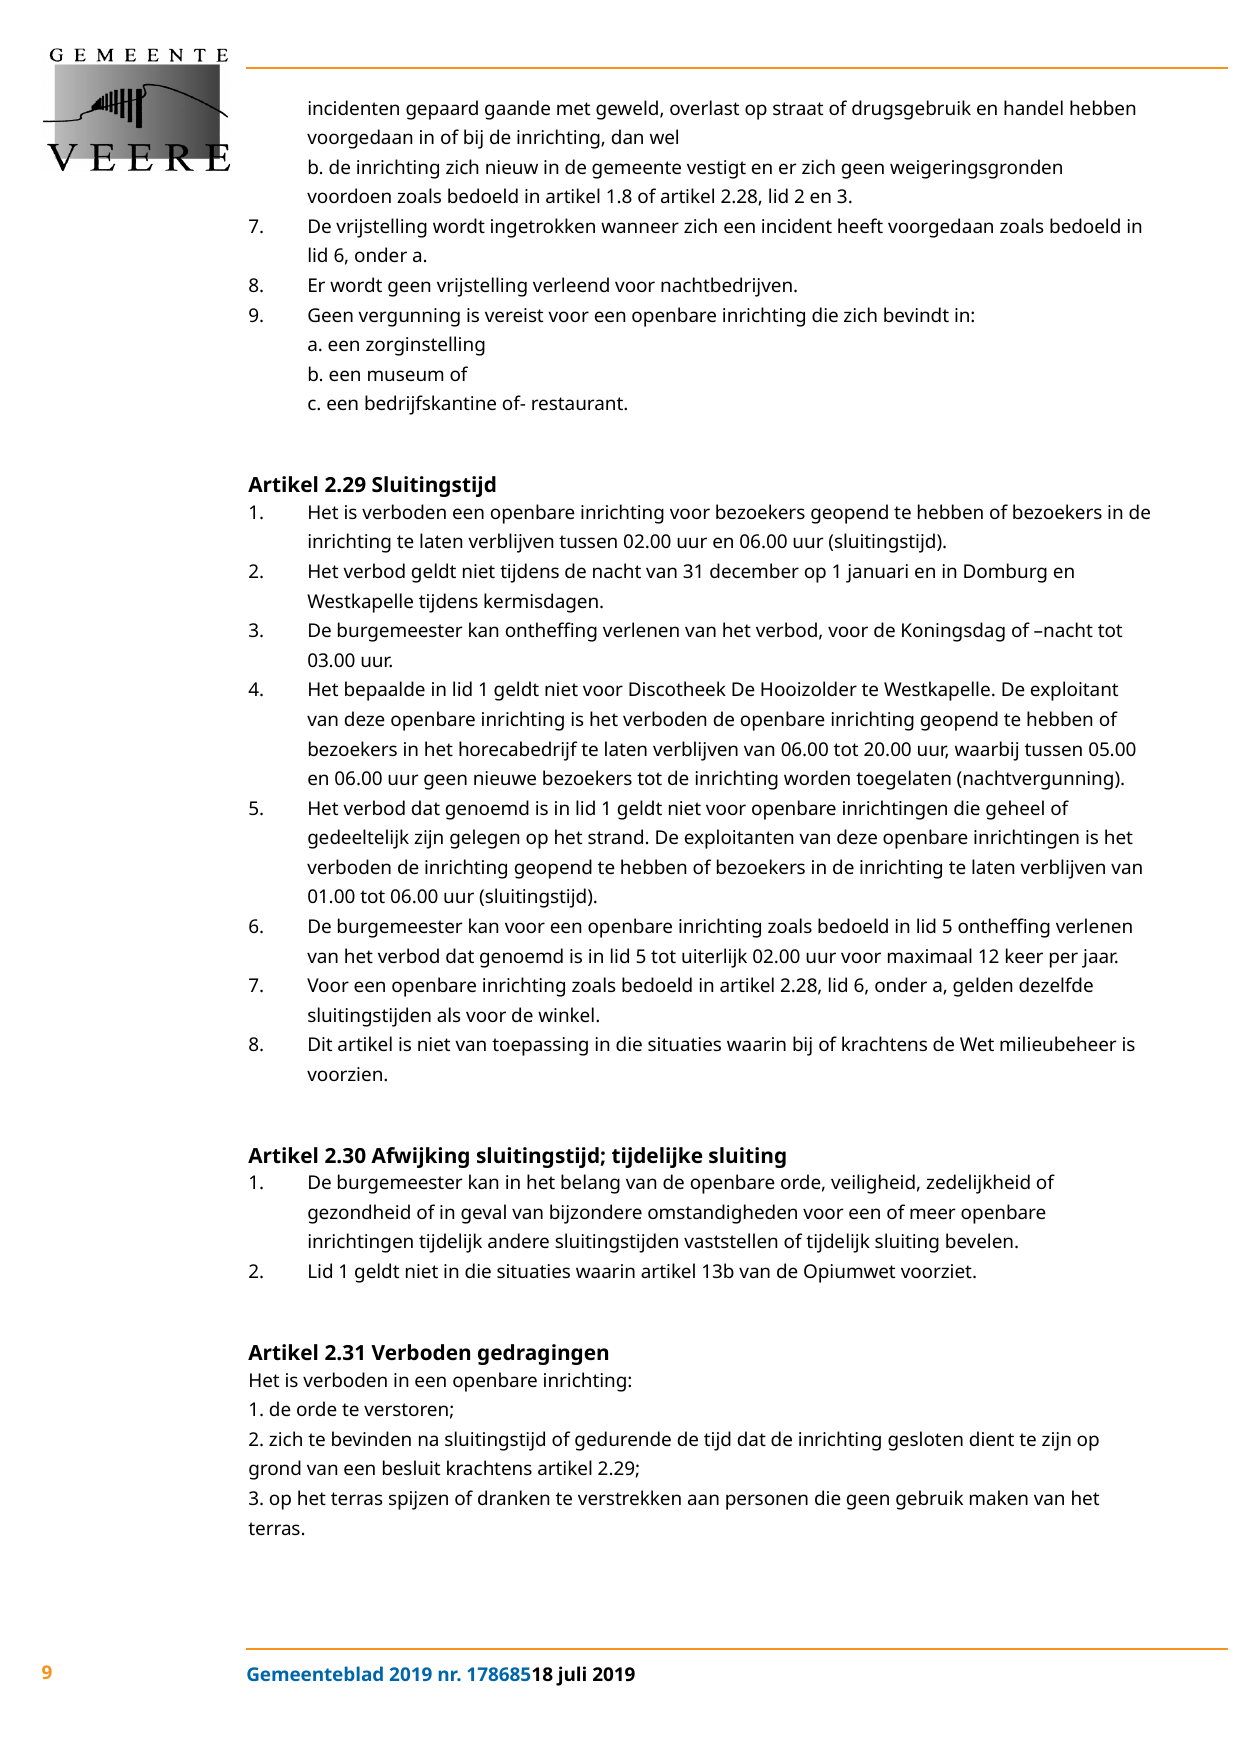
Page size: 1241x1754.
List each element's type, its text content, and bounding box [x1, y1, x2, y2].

list b. een museum of [248, 361, 1152, 387]
list Het is verboden een openbare inrichting voor bezoekers geopend te hebben of bezoekers in de inrichting te laten verblijven tussen 02.00 uur en 06.00 uur (sluitingstijd). [248, 499, 1152, 554]
text Artikel 2.29 Sluitingstijd [248, 471, 1152, 499]
text Het is verboden in een openbare inrichting: [248, 1367, 1152, 1392]
list Het verbod geldt niet tijdens de nacht van 31 december op 1 januari en in Domburg en Westkapelle tijdens kermisdagen. [248, 558, 1152, 613]
list De burgemeester kan in het belang van de openbare orde, veiligheid, zedelijkheid of gezondheid of in geval van bijzondere omstandigheden voor een of meer openbare inrichtingen tijdelijk andere sluitingstijden vaststellen of tijdelijk sluiting bevelen. [248, 1169, 1152, 1254]
picture [41, 47, 231, 172]
text 1. de orde te verstoren; [248, 1396, 1152, 1422]
text Artikel 2.31 Verboden gedragingen [248, 1338, 1152, 1367]
list Lid 1 geldt niet in die situaties waarin artikel 13b van de Opiumwet voorziet. [248, 1258, 1152, 1284]
list De burgemeester kan voor een openbare inrichting zoals bedoeld in lid 5 ontheffing verlenen van het verbod dat genoemd is in lid 5 tot uiterlijk 02.00 uur voor maximaal 12 keer per jaar. [248, 913, 1152, 968]
list Dit artikel is niet van toepassing in die situaties waarin bij of krachtens de Wet milieubeheer is voorzien. [248, 1032, 1152, 1087]
list incidenten gepaard gaande met geweld, overlast op straat of drugsgebruik en handel hebben voorgedaan in of bij de inrichting, dan wel [248, 95, 1152, 150]
list c. een bedrijfskantine of- restaurant. [248, 391, 1152, 416]
list De burgemeester kan ontheffing verlenen van het verbod, voor de Koningsdag of –nacht tot 03.00 uur. [248, 617, 1152, 673]
list a. een zorginstelling [248, 331, 1152, 357]
list Geen vergunning is vereist voor een openbare inrichting die zich bevindt in: [248, 302, 1152, 328]
list De vrijstelling wordt ingetrokken wanneer zich een incident heeft voorgedaan zoals bedoeld in lid 6, onder a. [248, 213, 1152, 268]
list Voor een openbare inrichting zoals bedoeld in artikel 2.28, lid 6, onder a, gelden dezelfde sluitingstijden als voor de winkel. [248, 972, 1152, 1028]
text 2. zich te bevinden na sluitingstijd of gedurende de tijd dat de inrichting gesloten dient te zijn op grond van een besluit krachtens artikel 2.29; [248, 1426, 1152, 1481]
text 3. op het terras spijzen of dranken te verstrekken aan personen die geen gebruik maken van het terras. [248, 1485, 1152, 1540]
list b. de inrichting zich nieuw in de gemeente vestigt en er zich geen weigeringsgronden voordoen zoals bedoeld in artikel 1.8 of artikel 2.28, lid 2 en 3. [248, 154, 1152, 209]
list Het verbod dat genoemd is in lid 1 geldt niet voor openbare inrichtingen die geheel of gedeeltelijk zijn gelegen op het strand. De exploitanten van deze openbare inrichtingen is het verboden de inrichting geopend te hebben of bezoekers in de inrichting te laten verblijven van 01.00 tot 06.00 uur (sluitingstijd). [248, 795, 1152, 909]
text Artikel 2.30 Afwijking sluitingstijd; tijdelijke sluiting [248, 1141, 1152, 1169]
list Het bepaalde in lid 1 geldt niet voor Discotheek De Hooizolder te Westkapelle. De exploitant van deze openbare inrichting is het verboden de openbare inrichting geopend te hebben of bezoekers in het horecabedrijf te laten verblijven van 06.00 tot 20.00 uur, waarbij tussen 05.00 en 06.00 uur geen nieuwe bezoekers tot de inrichting worden toegelaten (nachtvergunning). [248, 677, 1152, 791]
list Er wordt geen vrijstelling verleend voor nachtbedrijven. [248, 272, 1152, 298]
